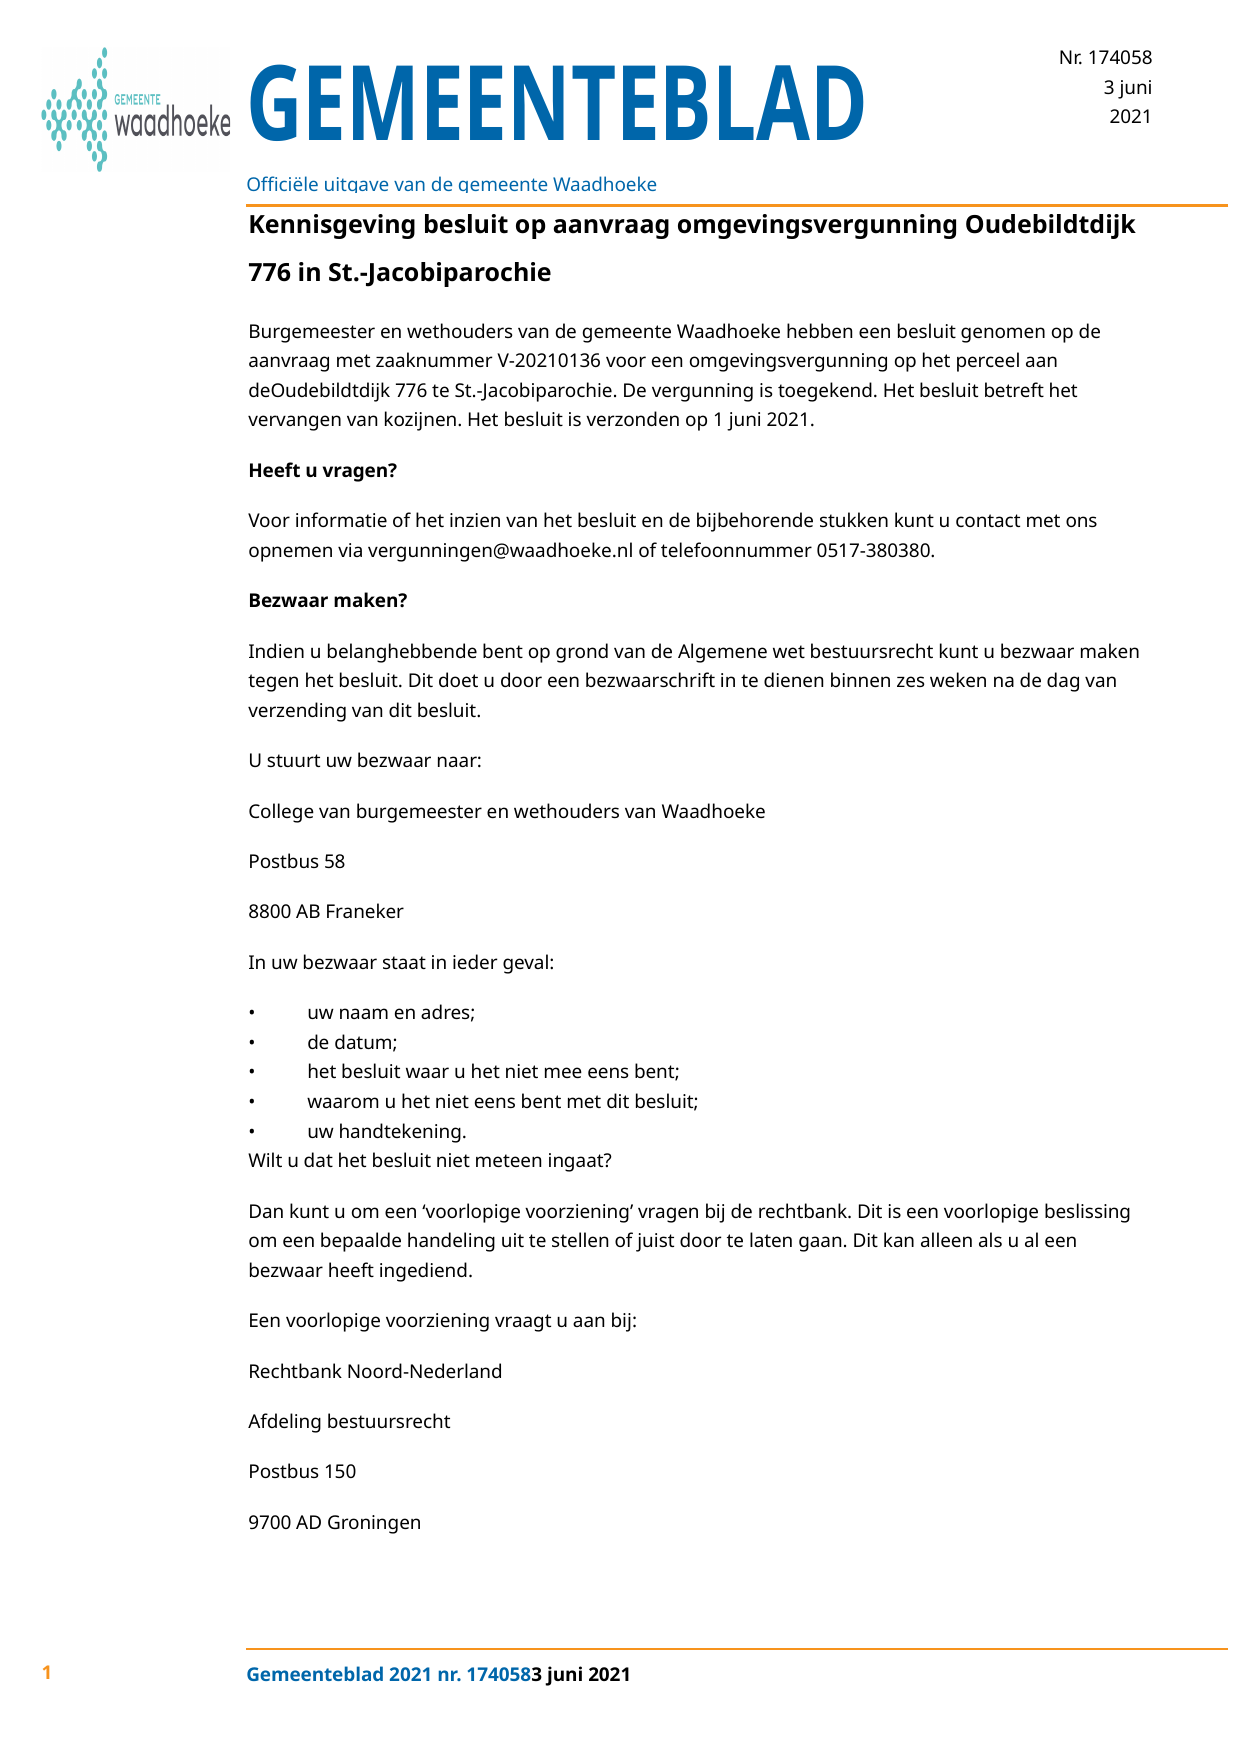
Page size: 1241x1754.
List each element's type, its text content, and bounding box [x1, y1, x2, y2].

list het besluit waar u het niet mee eens bent; [248, 1059, 1152, 1084]
text 8800 AB Franeker [248, 899, 1152, 924]
text Een voorlopige voorziening vraagt u aan bij: [248, 1307, 1152, 1333]
text Wilt u dat het besluit niet meteen ingaat? [248, 1147, 1152, 1173]
text Rechtbank Noord-Nederland [248, 1358, 1152, 1384]
text Postbus 58 [248, 848, 1152, 874]
text Dan kunt u om een ‘voorlopige voorziening’ vragen bij de rechtbank. Dit is een voorlopige beslissing om een bepaalde handeling uit te stellen of juist door te laten gaan. Dit kan alleen als u al een bezwaar heeft ingediend. [248, 1198, 1152, 1283]
text In uw bezwaar staat in ieder geval: [248, 949, 1152, 975]
list uw naam en adres; [248, 999, 1152, 1025]
text U stuurt uw bezwaar naar: [248, 747, 1152, 773]
text Voor informatie of het inzien van het besluit en de bijbehorende stukken kunt u contact met ons opnemen via vergunningen@waadhoeke.nl of telefoonnummer 0517-380380. [248, 507, 1152, 563]
list de datum; [248, 1029, 1152, 1055]
text Burgemeester en wethouders van de gemeente Waadhoeke hebben een besluit genomen op de aanvraag met zaaknummer V-20210136 voor een omgevingsvergunning op het perceel aan deOudebildtdijk 776 te St.-Jacobiparochie. De vergunning is toegekend. Het besluit betreft het vervangen van kozijnen. Het besluit is verzonden op 1 juni 2021. [248, 318, 1152, 432]
text College van burgemeester en wethouders van Waadhoeke [248, 798, 1152, 824]
list waarom u het niet eens bent met dit besluit; [248, 1088, 1152, 1114]
picture [41, 47, 231, 172]
text Bezwaar maken? [248, 587, 1152, 613]
text Heeft u vragen? [248, 457, 1152, 483]
text 9700 AD Groningen [248, 1509, 1152, 1535]
text Kennisgeving besluit op aanvraag omgevingsvergunning Oudebildtdijk 776 in St.-Jacobiparochie [248, 207, 1152, 288]
text Indien u belanghebbende bent op grond van de Algemene wet bestuursrecht kunt u bezwaar maken tegen het besluit. Dit doet u door een bezwaarschrift in te dienen binnen zes weken na de dag van verzending van dit besluit. [248, 638, 1152, 723]
text Afdeling bestuursrecht [248, 1408, 1152, 1434]
list uw handtekening. [248, 1118, 1152, 1144]
text Postbus 150 [248, 1459, 1152, 1484]
